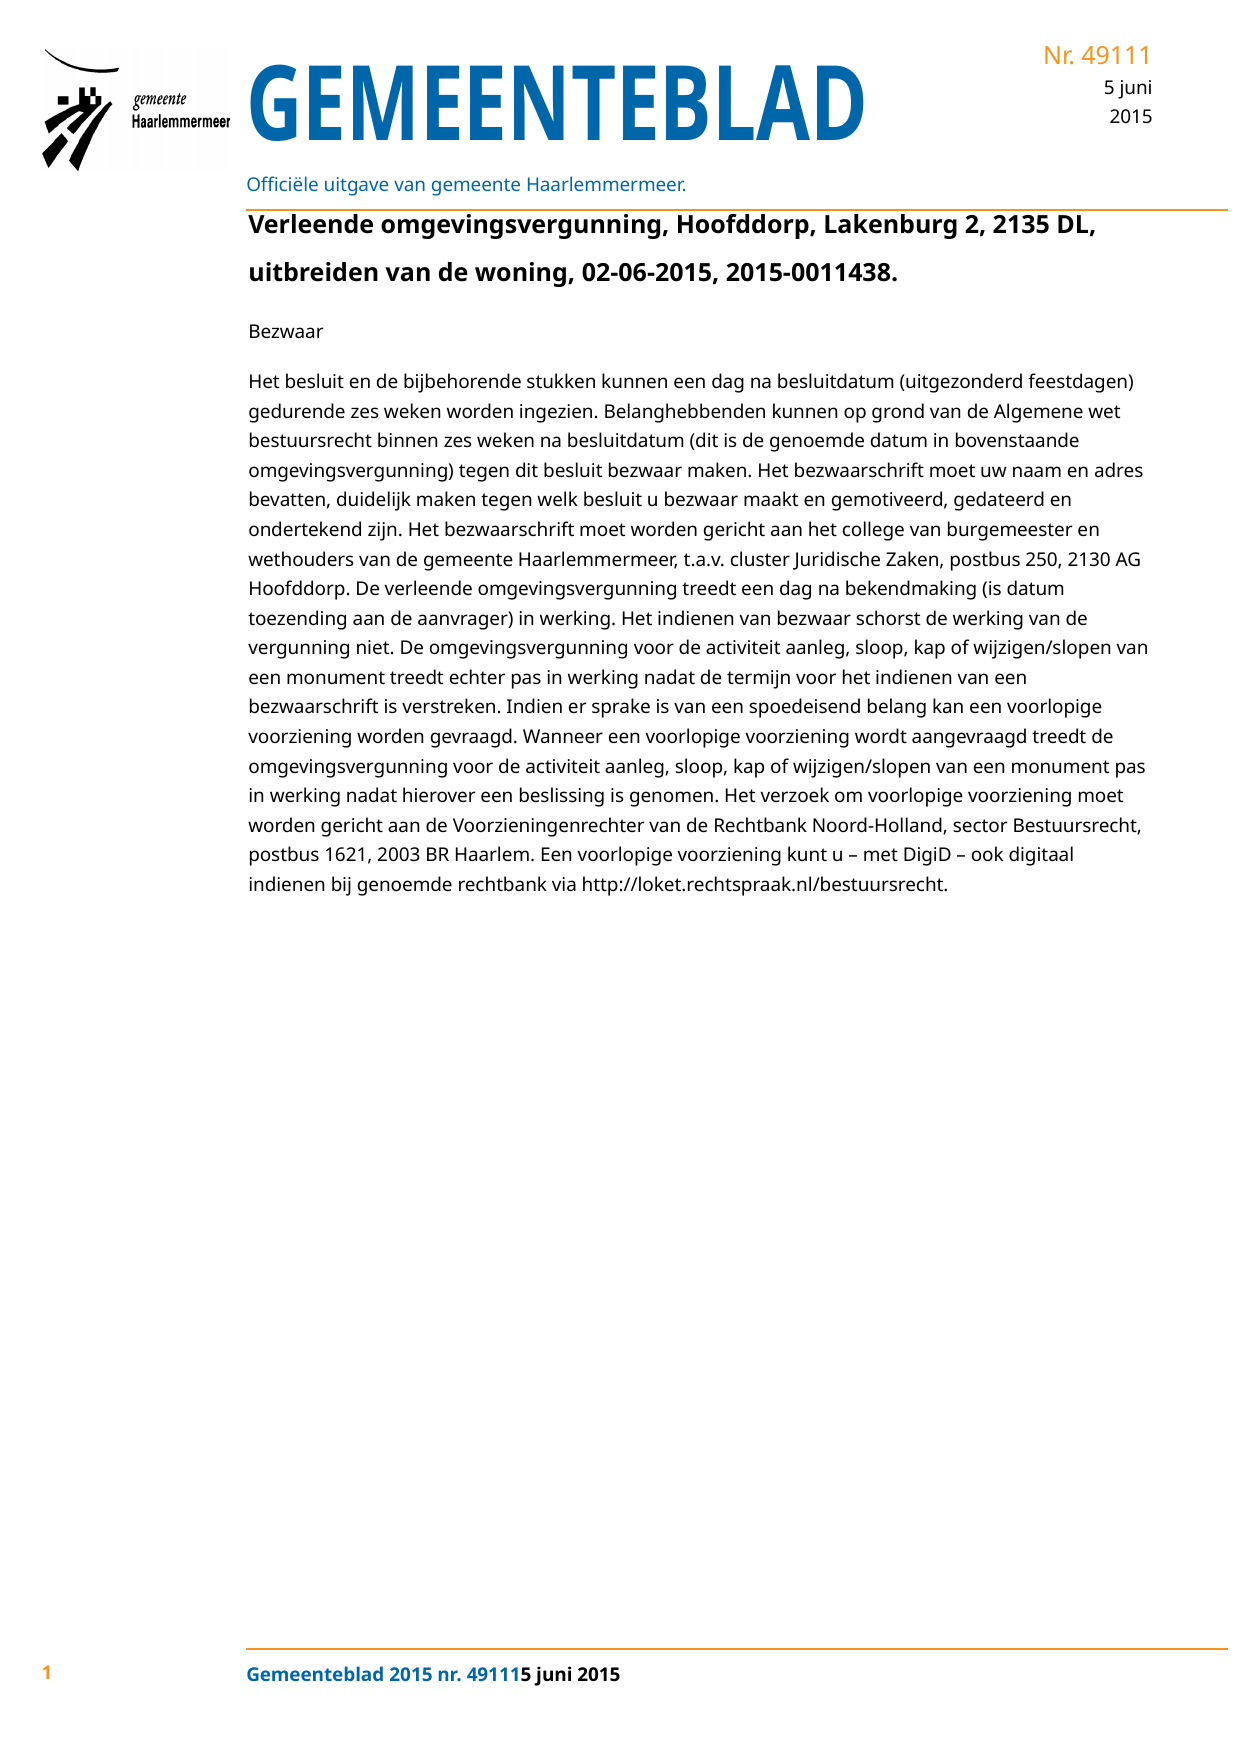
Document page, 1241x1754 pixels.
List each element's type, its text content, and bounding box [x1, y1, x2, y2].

text Verleende omgevingsvergunning, Hoofddorp, Lakenburg 2, 2135 DL, uitbreiden van de woning, 02-06-2015, 2015-0011438. [248, 211, 1152, 288]
text Het besluit en de bijbehorende stukken kunnen een dag na besluitdatum (uitgezonderd feestdagen) gedurende zes weken worden ingezien. Belanghebbenden kunnen op grond van de Algemene wet bestuursrecht binnen zes weken na besluitdatum (dit is de genoemde datum in bovenstaande omgevingsvergunning) tegen dit besluit bezwaar maken. Het bezwaarschrift moet uw naam en adres bevatten, duidelijk maken tegen welk besluit u bezwaar maakt en gemotiveerd, gedateerd en ondertekend zijn. Het bezwaarschrift moet worden gericht aan het college van burgemeester en wethouders van de gemeente Haarlemmermeer, t.a.v. cluster Juridische Zaken, postbus 250, 2130 AG Hoofddorp. De verleende omgevingsvergunning treedt een dag na bekendmaking (is datum toezending aan de aanvrager) in werking. Het indienen van bezwaar schorst de werking van de vergunning niet. De omgevingsvergunning voor de activiteit aanleg, sloop, kap of wijzigen/slopen van een monument treedt echter pas in werking nadat de termijn voor het indienen van een bezwaarschrift is verstreken. Indien er sprake is van een spoedeisend belang kan een voorlopige voorziening worden gevraagd. Wanneer een voorlopige voorziening wordt aangevraagd treedt de omgevingsvergunning voor de activiteit aanleg, sloop, kap of wijzigen/slopen van een monument pas in werking nadat hierover een beslissing is genomen. Het verzoek om voorlopige voorziening moet worden gericht aan de Voorzieningenrechter van de Rechtbank Noord-Holland, sector Bestuursrecht, postbus 1621, 2003 BR Haarlem. Een voorlopige voorziening kunt u – met DigiD – ook digitaal indienen bij genoemde rechtbank via http://loket.rechtspraak.nl/bestuursrecht. [248, 368, 1152, 897]
picture [41, 47, 231, 172]
text Bezwaar [248, 318, 1152, 344]
